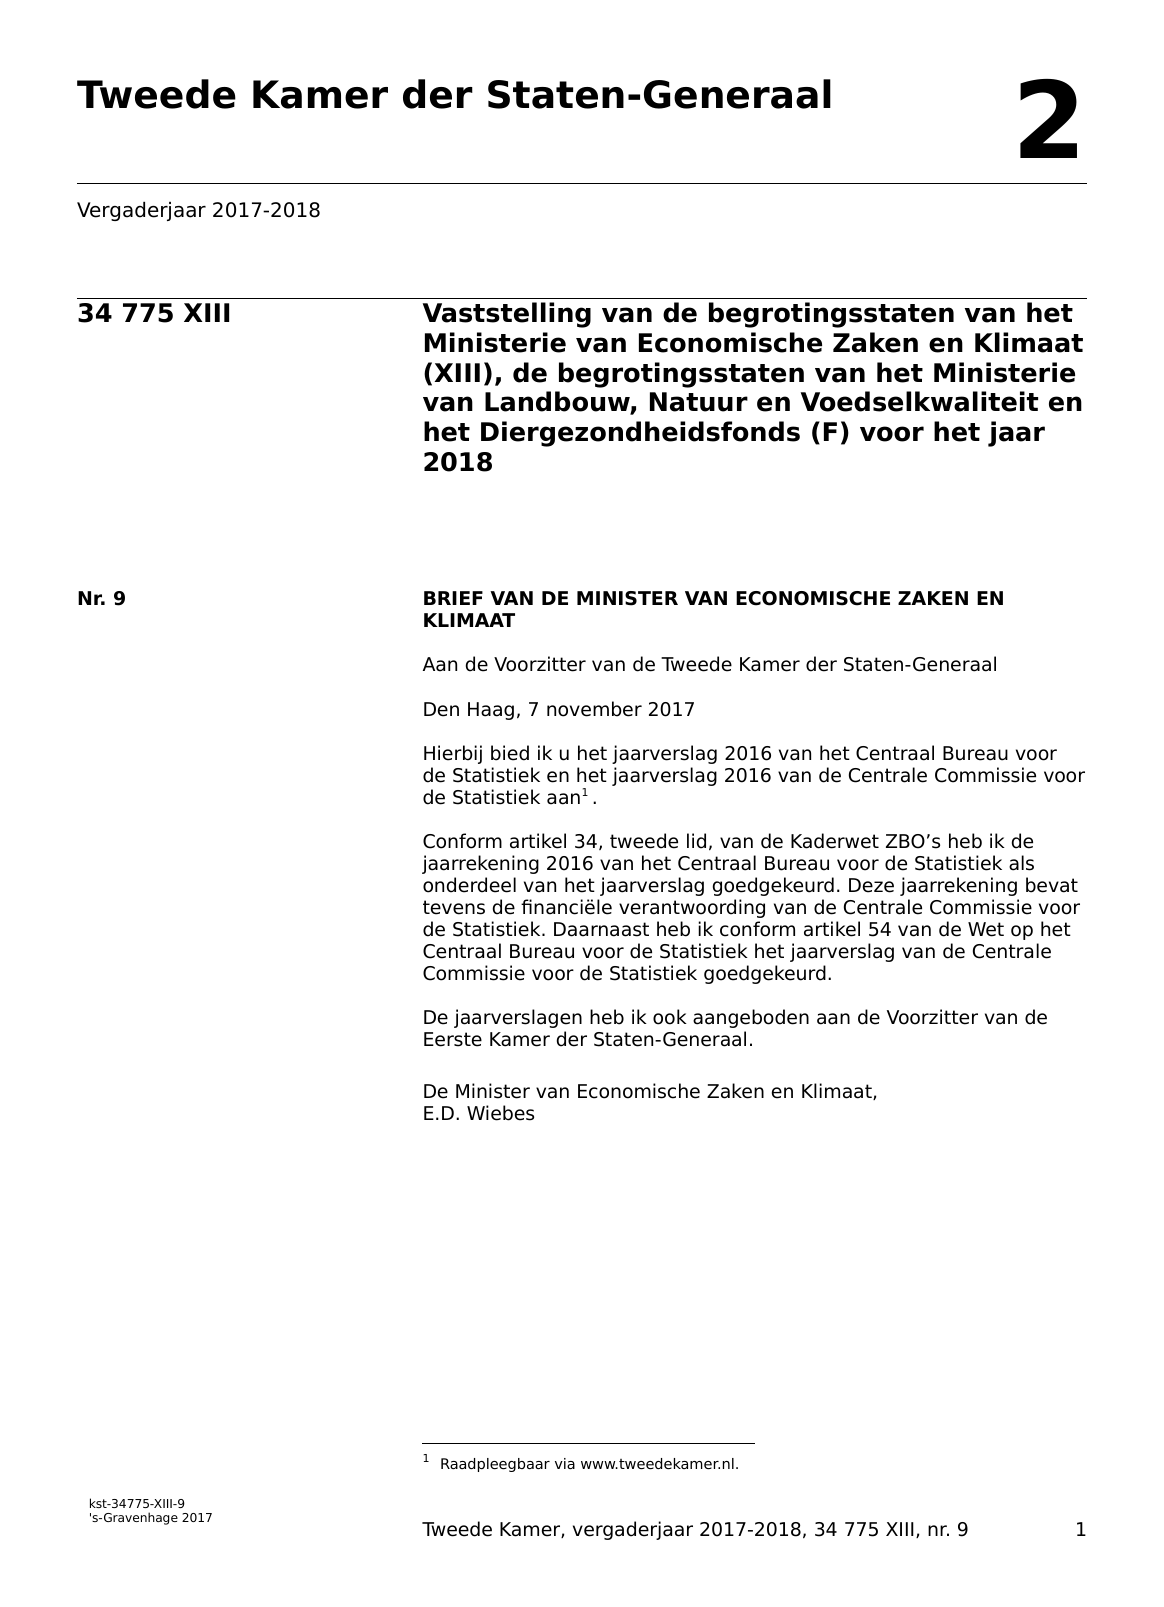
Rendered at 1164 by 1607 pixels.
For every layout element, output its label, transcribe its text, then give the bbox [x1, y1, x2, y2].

table_header 2 [886, 59, 1087, 183]
text De jaarverslagen heb ik ook aangeboden aan de Voorzitter van de Eerste Kamer der Staten-Generaal. [422, 1007, 1087, 1051]
text Raadpleegbaar via www.tweedekamer.nl. [422, 1452, 1087, 1474]
text Hierbij bied ik u het jaarverslag 2016 van het Centraal Bureau voor de Statistiek en het jaarverslag 2016 van de Centrale Commissie voor de Statistiek aan. [422, 743, 1087, 808]
text 's-Gravenhage 2017 [88, 1511, 323, 1525]
text Den Haag, 7 november 2017 [422, 698, 1087, 720]
text De Minister van Economische Zaken en Klimaat, E.D. Wiebes [422, 1081, 1087, 1125]
text Conform artikel 34, tweede lid, van de Kaderwet ZBO’s heb ik de jaarrekening 2016 van het Centraal Bureau voor de Statistiek als onderdeel van het jaarverslag goedgekeurd. Deze jaarrekening bevat tevens de financiële verantwoording van de Centrale Commissie voor de Statistiek. Daarnaast heb ik conform artikel 54 van de Wet op het Centraal Bureau voor de Statistiek het jaarverslag van de Centrale Commissie voor de Statistiek goedgekeurd. [422, 831, 1087, 984]
subtitle Nr. 9 BRIEF VAN DE MINISTER VAN ECONOMISCHE ZAKEN EN KLIMAAT [77, 588, 1087, 632]
subtitle 34 775 XIII Vaststelling van de begrotingsstaten van het Ministerie van Economische Zaken en Klimaat (XIII), de begrotingsstaten van het Ministerie van Landbouw, Natuur en Voedselkwaliteit en het Diergezondheidsfonds (F) voor het jaar 2018 [77, 299, 1087, 477]
table_cell Vergaderjaar 2017-2018 [77, 184, 1087, 298]
text Aan de Voorzitter van de Tweede Kamer der Staten-Generaal [422, 654, 1087, 676]
text kst-34775-XIII-9 [88, 1497, 323, 1511]
table_header Tweede Kamer der Staten-Generaal [77, 59, 886, 183]
